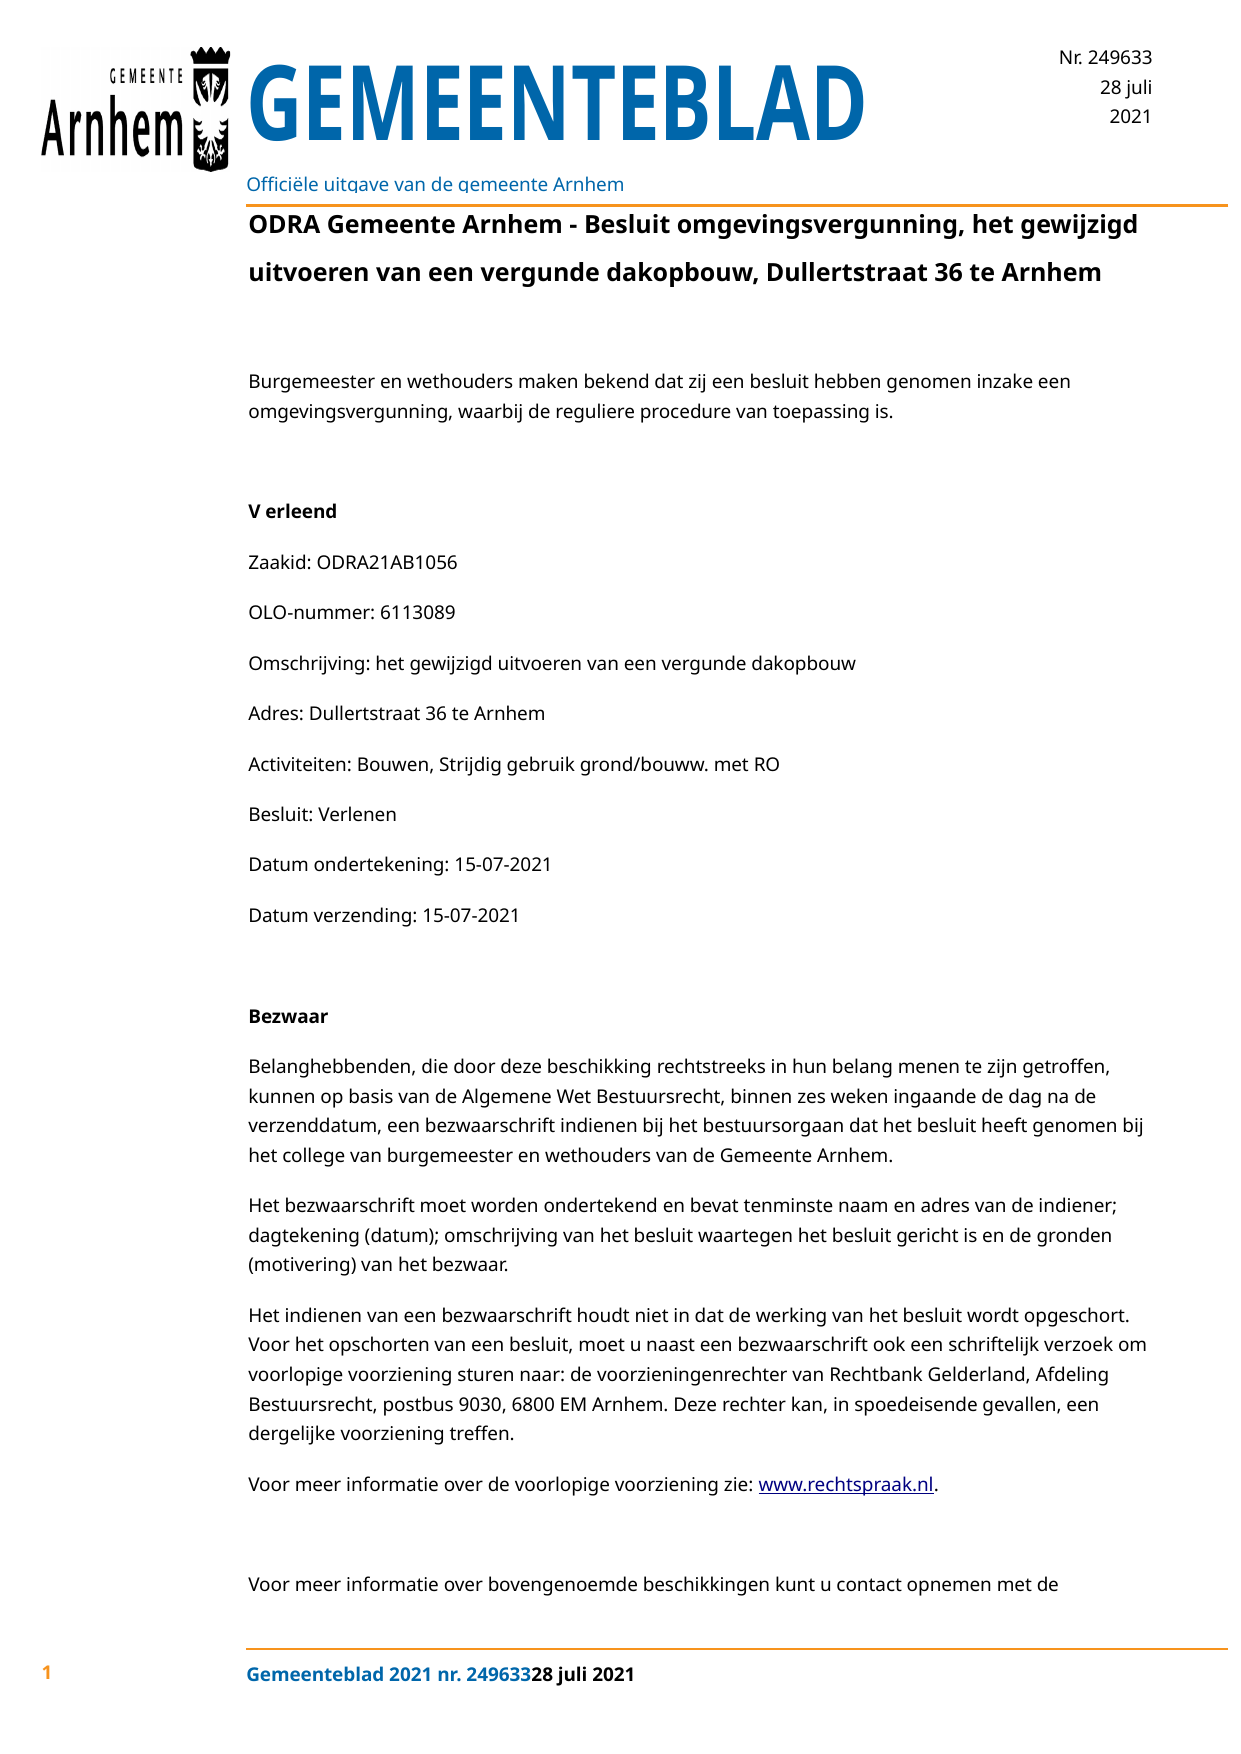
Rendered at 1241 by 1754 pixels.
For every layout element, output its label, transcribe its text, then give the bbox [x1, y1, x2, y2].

text V erleend [248, 499, 1152, 524]
text ODRA Gemeente Arnhem - Besluit omgevingsvergunning, het gewijzigd uitvoeren van een vergunde dakopbouw, Dullertstraat 36 te Arnhem [248, 207, 1152, 288]
text Omschrijving: het gewijzigd uitvoeren van een vergunde dakopbouw [248, 650, 1152, 676]
text OLO-nummer: 6113089 [248, 599, 1152, 625]
text Datum ondertekening: 15-07-2021 [248, 852, 1152, 877]
text Zaakid: ODRA21AB1056 [248, 549, 1152, 575]
text Belanghebbenden, die door deze beschikking rechtstreeks in hun belang menen te zijn getroffen, kunnen op basis van de Algemene Wet Bestuursrecht, binnen zes weken ingaande de dag na de verzenddatum, een bezwaarschrift indienen bij het bestuursorgaan dat het besluit heeft genomen bij het college van burgemeester en wethouders van de Gemeente Arnhem. [248, 1053, 1152, 1168]
text Activiteiten: Bouwen, Strijdig gebruik grond/bouww. met RO [248, 751, 1152, 777]
text Bezwaar [248, 1003, 1152, 1029]
text Adres: Dullertstraat 36 te Arnhem [248, 700, 1152, 726]
text Het indienen van een bezwaarschrift houdt niet in dat de werking van het besluit wordt opgeschort. Voor het opschorten van een besluit, moet u naast een bezwaarschrift ook een schriftelijk verzoek om voorlopige voorziening sturen naar: de voorzieningenrechter van Rechtbank Gelderland, Afdeling Bestuursrecht, postbus 9030, 6800 EM Arnhem. Deze rechter kan, in spoedeisende gevallen, een dergelijke voorziening treffen. [248, 1302, 1152, 1446]
text Het bezwaarschrift moet worden ondertekend en bevat tenminste naam en adres van de indiener; dagtekening (datum); omschrijving van het besluit waartegen het besluit gericht is en de gronden (motivering) van het bezwaar. [248, 1192, 1152, 1277]
text Besluit: Verlenen [248, 801, 1152, 827]
picture [41, 47, 231, 172]
text Datum verzending: 15-07-2021 [248, 902, 1152, 928]
text Burgemeester en wethouders maken bekend dat zij een besluit hebben genomen inzake een omgevingsvergunning, waarbij de reguliere procedure van toepassing is. [248, 368, 1152, 424]
text Voor meer informatie over de voorlopige voorziening zie: www.rechtspraak.nl. [248, 1471, 1152, 1497]
text Voor meer informatie over bovengenoemde beschikkingen kunt u contact opnemen met de [248, 1572, 1152, 1597]
